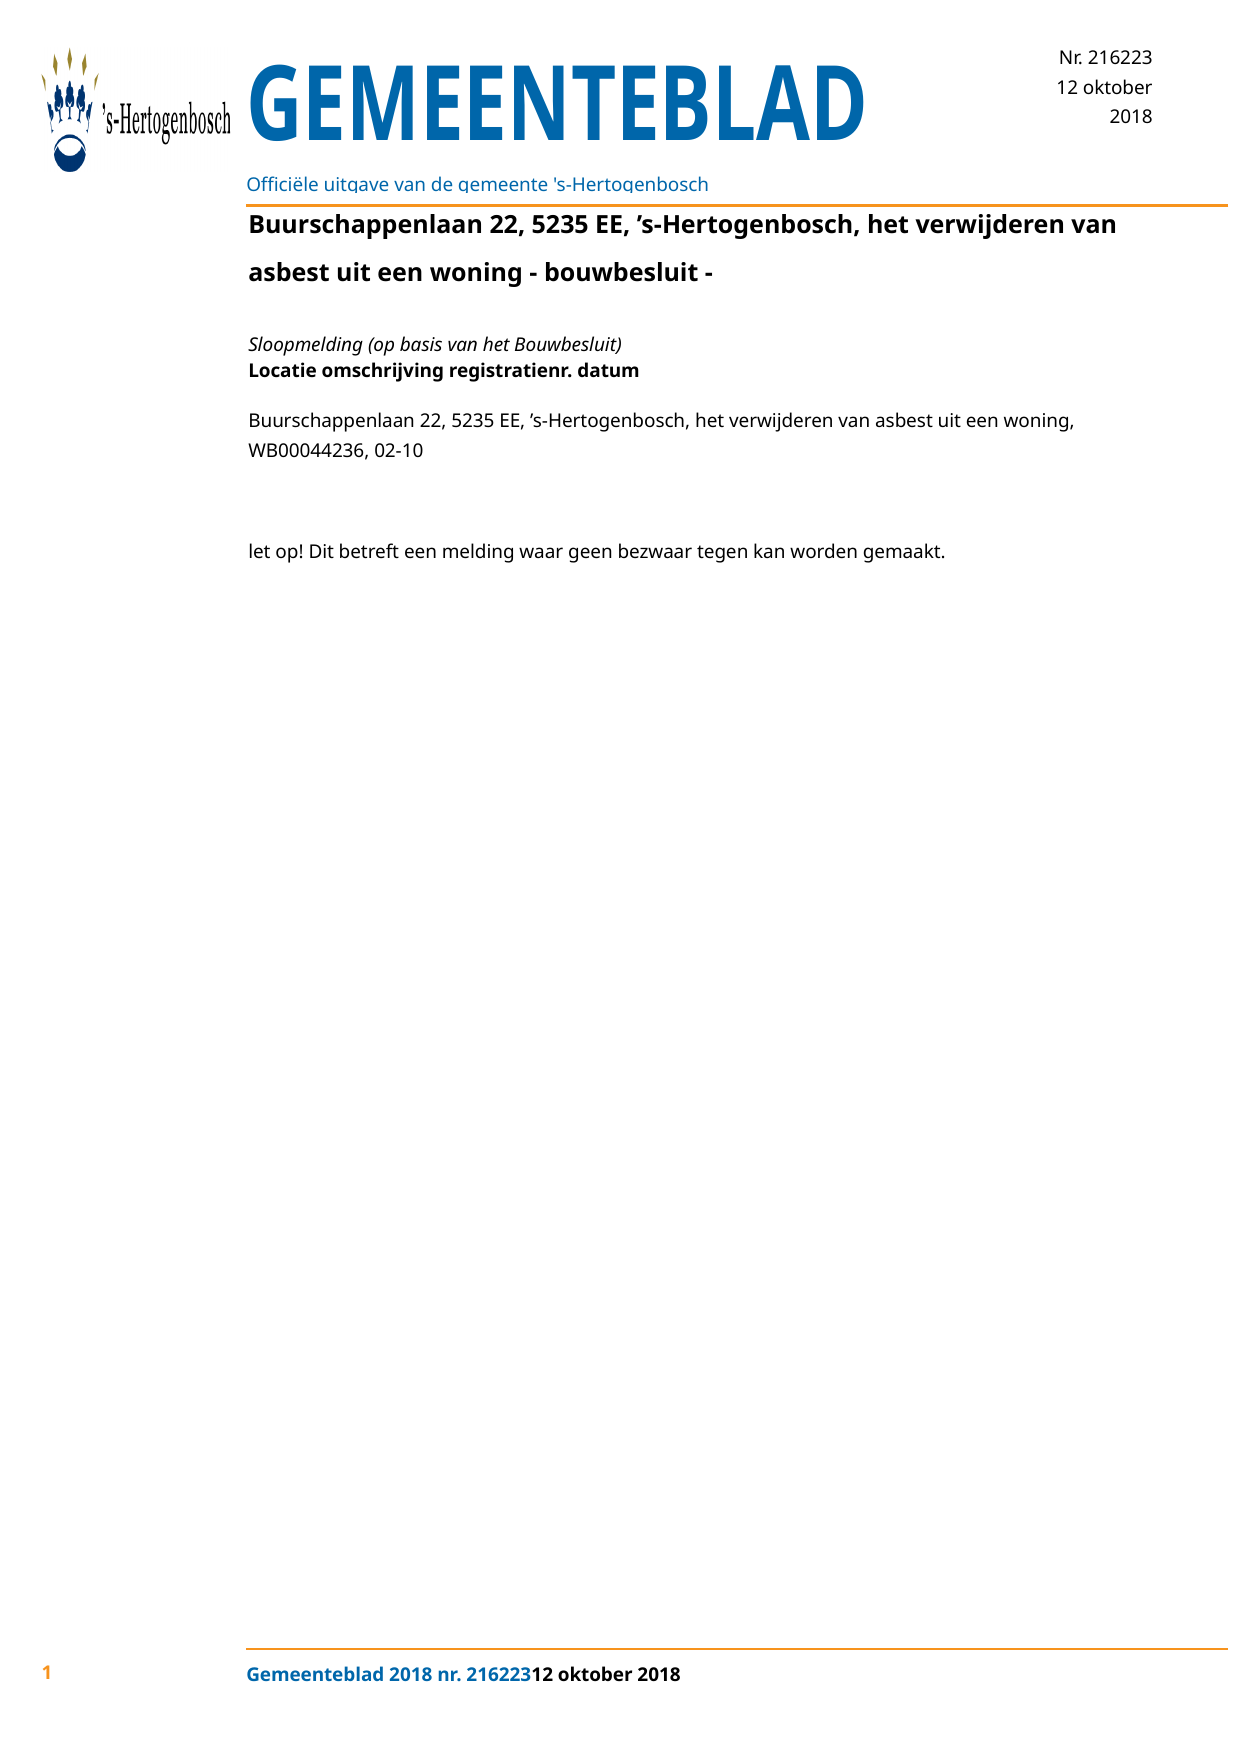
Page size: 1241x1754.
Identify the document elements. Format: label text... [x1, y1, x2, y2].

text Sloopmelding (op basis van het Bouwbesluit) [248, 331, 1152, 357]
text Buurschappenlaan 22, 5235 EE, ’s-Hertogenbosch, het verwijderen van asbest uit een woning, WB00044236, 02-10 [248, 408, 1152, 463]
text Buurschappenlaan 22, 5235 EE, ’s-Hertogenbosch, het verwijderen van asbest uit een woning - bouwbesluit - [248, 207, 1152, 288]
text let op! Dit betreft een melding waar geen bezwaar tegen kan worden gemaakt. [248, 538, 1152, 564]
picture [41, 47, 231, 172]
text Locatie omschrijving registratienr. datum [248, 357, 1152, 383]
